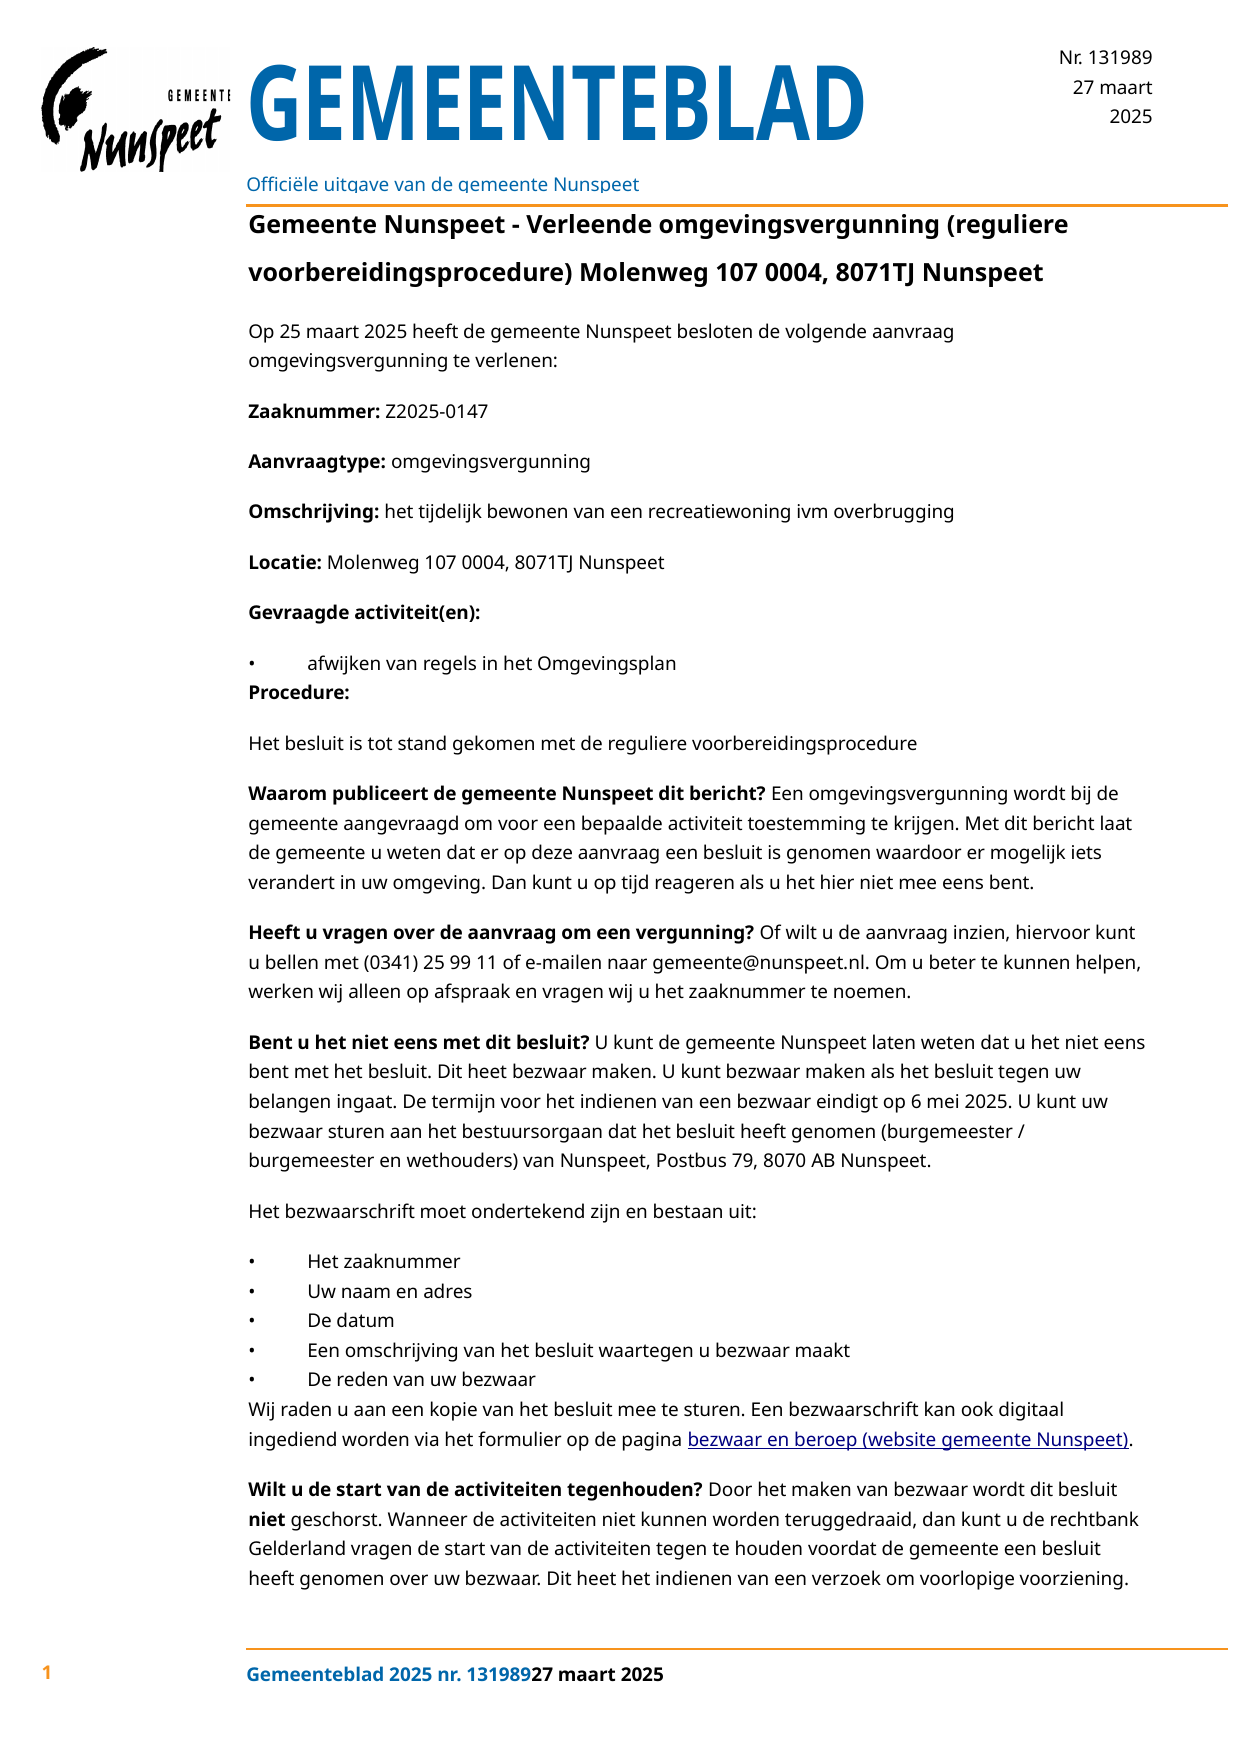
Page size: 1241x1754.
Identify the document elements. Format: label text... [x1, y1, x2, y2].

list Het zaaknummer [248, 1248, 1152, 1274]
text Wij raden u aan een kopie van het besluit mee te sturen. Een bezwaarschrift kan ook digitaal ingediend worden via het formulier op de pagina bezwaar en beroep (website gemeente Nunspeet). [248, 1396, 1152, 1452]
text Het bezwaarschrift moet ondertekend zijn en bestaan uit: [248, 1198, 1152, 1224]
text Zaaknummer: Z2025-0147 [248, 398, 1152, 424]
text Locatie: Molenweg 107 0004, 8071TJ Nunspeet [248, 549, 1152, 575]
list Uw naam en adres [248, 1278, 1152, 1304]
text Bent u het niet eens met dit besluit? U kunt de gemeente Nunspeet laten weten dat u het niet eens bent met het besluit. Dit heet bezwaar maken. U kunt bezwaar maken als het besluit tegen uw belangen ingaat. De termijn voor het indienen van een bezwaar eindigt op 6 mei 2025. U kunt uw bezwaar sturen aan het bestuursorgaan dat het besluit heeft genomen (burgemeester / burgemeester en wethouders) van Nunspeet, Postbus 79, 8070 AB Nunspeet. [248, 1029, 1152, 1173]
list Een omschrijving van het besluit waartegen u bezwaar maakt [248, 1337, 1152, 1363]
text Procedure: [248, 679, 1152, 705]
text Wilt u de start van de activiteiten tegenhouden? Door het maken van bezwaar wordt dit besluit niet geschorst. Wanneer de activiteiten niet kunnen worden teruggedraaid, dan kunt u de rechtbank Gelderland vragen de start van de activiteiten tegen te houden voordat de gemeente een besluit heeft genomen over uw bezwaar. Dit heet het indienen van een verzoek om voorlopige voorziening. [248, 1476, 1152, 1591]
list De reden van uw bezwaar [248, 1367, 1152, 1392]
text Het besluit is tot stand gekomen met de reguliere voorbereidingsprocedure [248, 730, 1152, 756]
list De datum [248, 1307, 1152, 1333]
text Omschrijving: het tijdelijk bewonen van een recreatiewoning ivm overbrugging [248, 499, 1152, 524]
text Op 25 maart 2025 heeft de gemeente Nunspeet besloten de volgende aanvraag omgevingsvergunning te verlenen: [248, 318, 1152, 373]
text Heeft u vragen over de aanvraag om een vergunning? Of wilt u de aanvraag inzien, hiervoor kunt u bellen met (0341) 25 99 11 of e-mailen naar gemeente@nunspeet.nl. Om u beter te kunnen helpen, werken wij alleen op afspraak en vragen wij u het zaaknummer te noemen. [248, 919, 1152, 1004]
text Gemeente Nunspeet - Verleende omgevingsvergunning (reguliere voorbereidingsprocedure) Molenweg 107 0004, 8071TJ Nunspeet [248, 207, 1152, 288]
text Aanvraagtype: omgevingsvergunning [248, 448, 1152, 474]
picture [41, 47, 231, 172]
text Waarom publiceert de gemeente Nunspeet dit bericht? Een omgevingsvergunning wordt bij de gemeente aangevraagd om voor een bepaalde activiteit toestemming te krijgen. Met dit bericht laat de gemeente u weten dat er op deze aanvraag een besluit is genomen waardoor er mogelijk iets verandert in uw omgeving. Dan kunt u op tijd reageren als u het hier niet mee eens bent. [248, 780, 1152, 895]
text Gevraagde activiteit(en): [248, 599, 1152, 625]
list afwijken van regels in het Omgevingsplan [248, 650, 1152, 676]
